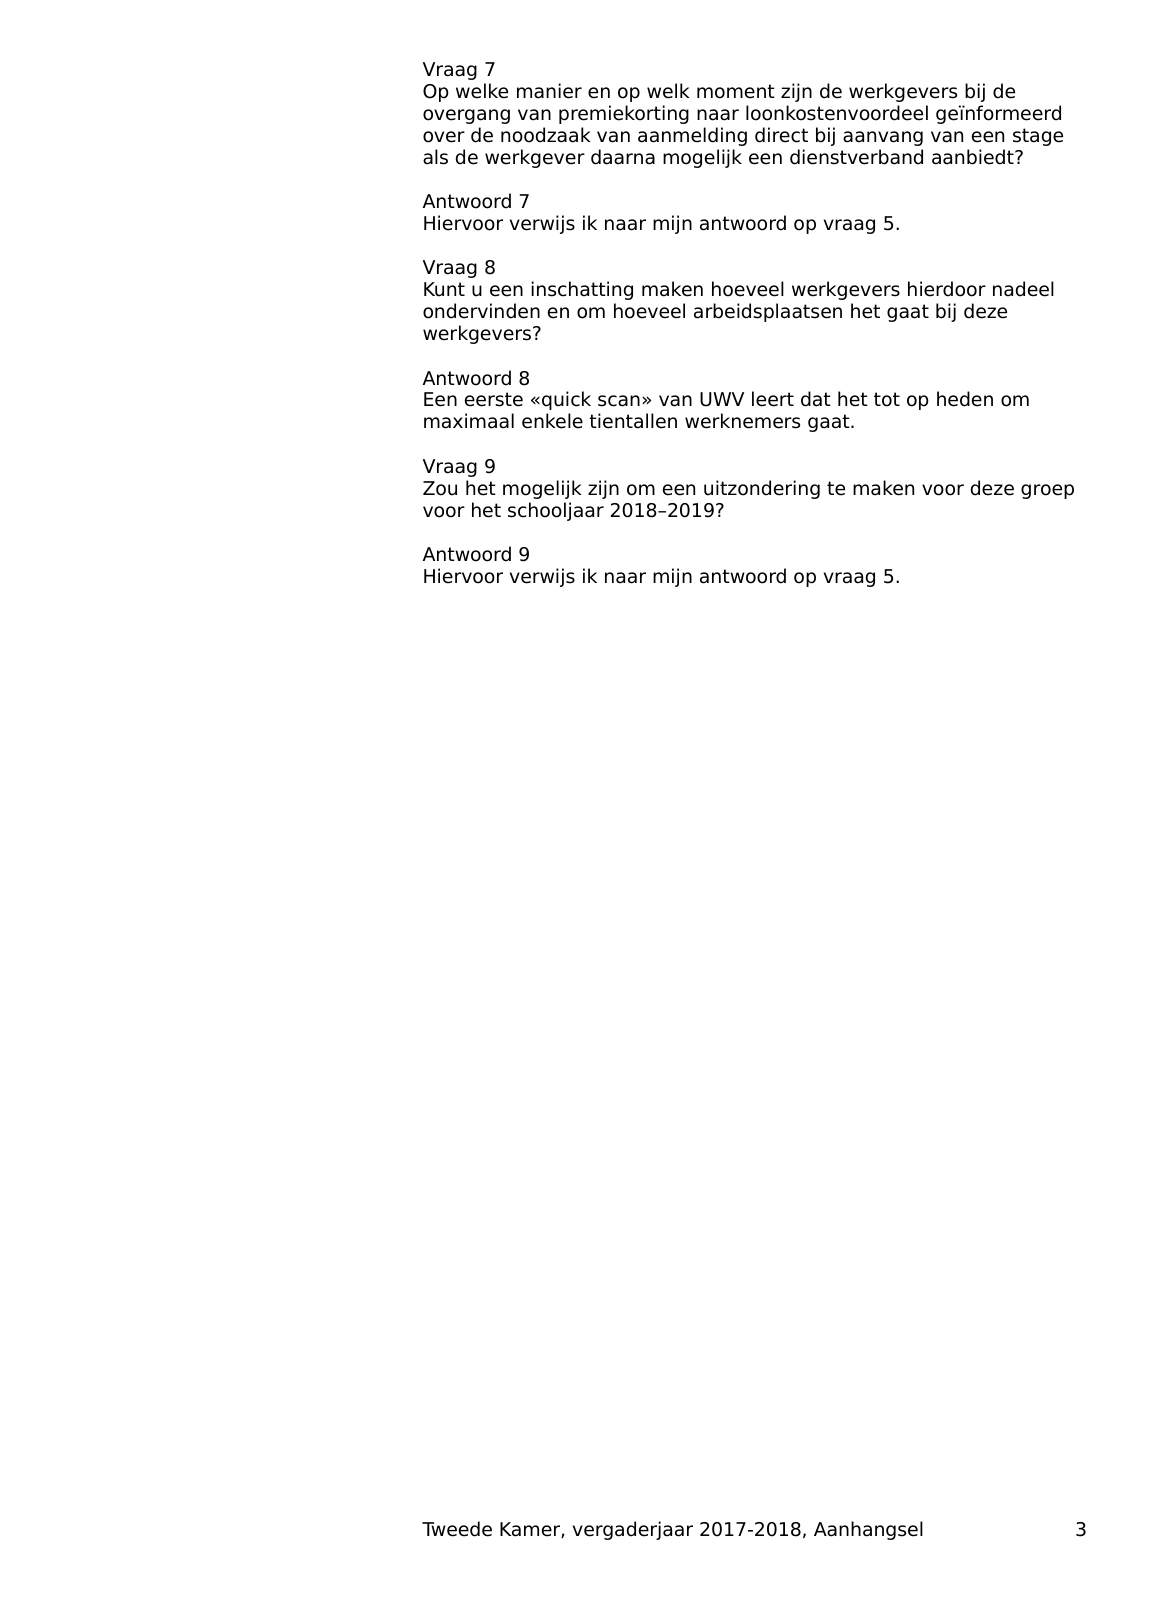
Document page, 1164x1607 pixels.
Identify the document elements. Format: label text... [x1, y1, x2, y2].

text Hiervoor verwijs ik naar mijn antwoord op vraag 5. [422, 566, 1087, 588]
text Vraag 8 [422, 257, 1087, 279]
text Op welke manier en op welk moment zijn de werkgevers bij de overgang van premiekorting naar loonkostenvoordeel geïnformeerd over de noodzaak van aanmelding direct bij aanvang van een stage als de werkgever daarna mogelijk een dienstverband aanbiedt? [422, 81, 1087, 169]
text Antwoord 9 [422, 544, 1087, 566]
text Een eerste «quick scan» van UWV leert dat het tot op heden om maximaal enkele tientallen werknemers gaat. [422, 389, 1087, 433]
text Hiervoor verwijs ik naar mijn antwoord op vraag 5. [422, 213, 1087, 235]
text Vraag 7 [422, 59, 1087, 81]
text Vraag 9 [422, 456, 1087, 477]
text Antwoord 8 [422, 367, 1087, 389]
text Zou het mogelijk zijn om een uitzondering te maken voor deze groep voor het schooljaar 2018–2019? [422, 477, 1087, 521]
text Antwoord 7 [422, 191, 1087, 213]
text Kunt u een inschatting maken hoeveel werkgevers hierdoor nadeel ondervinden en om hoeveel arbeidsplaatsen het gaat bij deze werkgevers? [422, 279, 1087, 345]
